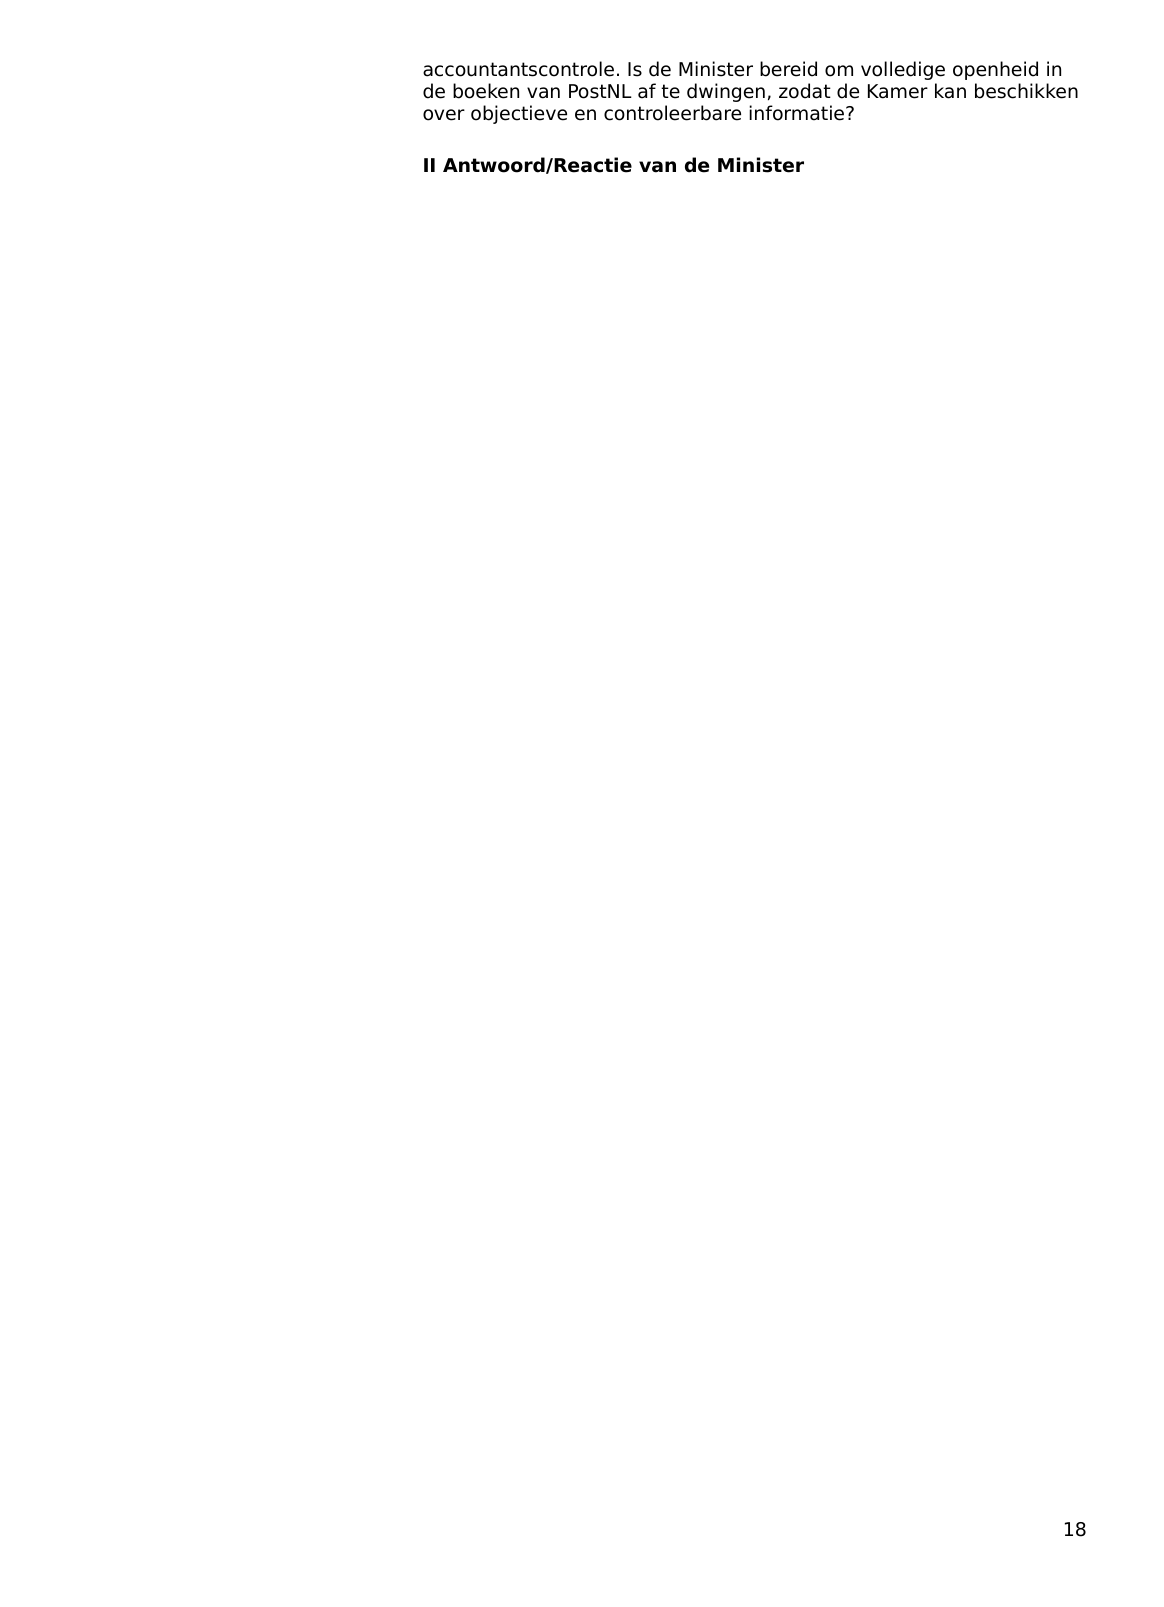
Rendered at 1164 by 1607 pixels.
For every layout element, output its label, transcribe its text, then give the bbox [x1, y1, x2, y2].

text accountantscontrole. Is de Minister bereid om volledige openheid in de boeken van PostNL af te dwingen, zodat de Kamer kan beschikken over objectieve en controleerbare informatie? [422, 59, 1087, 125]
subtitle II Antwoord/Reactie van de Minister [422, 155, 1087, 177]
